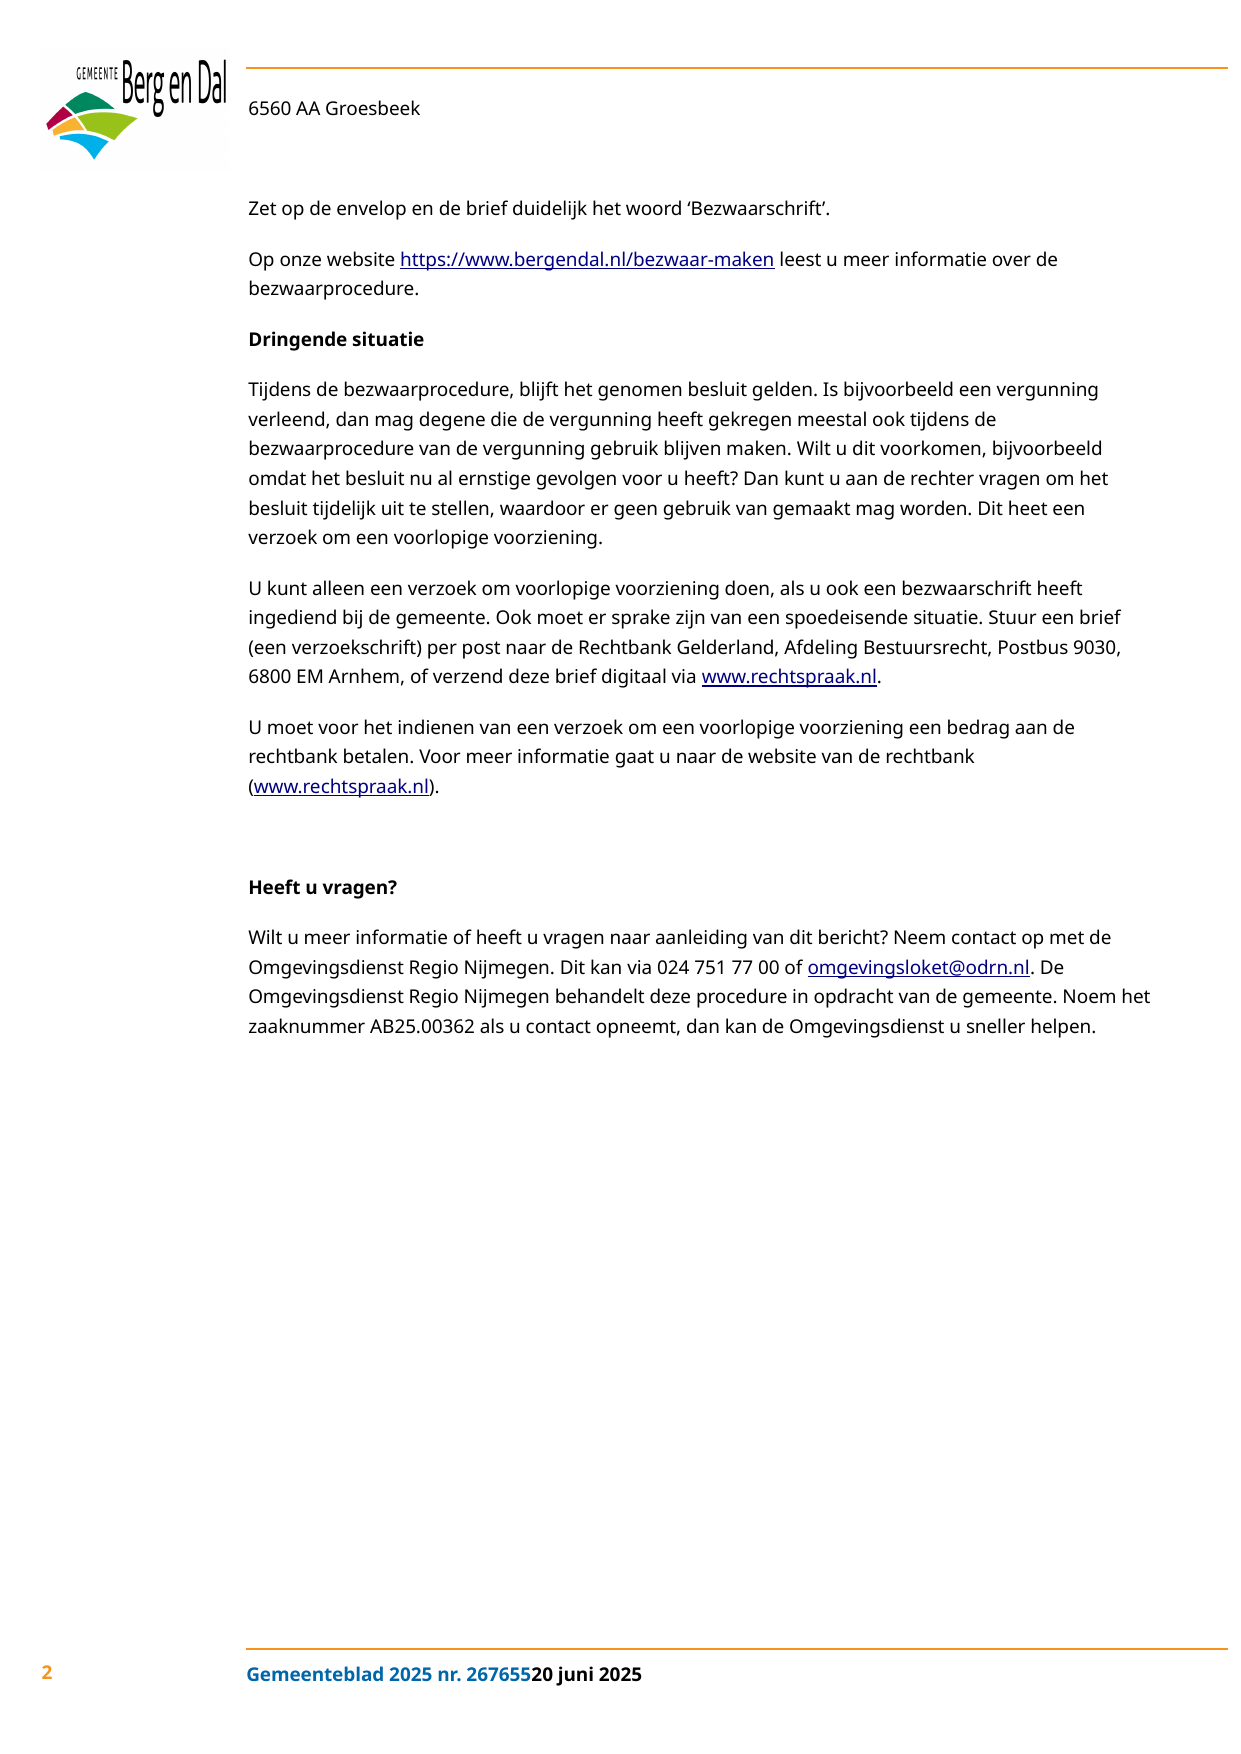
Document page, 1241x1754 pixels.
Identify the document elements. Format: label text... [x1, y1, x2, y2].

picture [41, 47, 231, 172]
text Heeft u vragen? [248, 874, 1152, 900]
text Dringende situatie [248, 326, 1152, 352]
text 6560 AA Groesbeek [248, 95, 1152, 121]
text Wilt u meer informatie of heeft u vragen naar aanleiding van dit bericht? Neem contact op met de Omgevingsdienst Regio Nijmegen. Dit kan via 024 751 77 00 of omgevingsloket@odrn.nl. De Omgevingsdienst Regio Nijmegen behandelt deze procedure in opdracht van de gemeente. Noem het zaaknummer AB25.00362 als u contact opneemt, dan kan de Omgevingsdienst u sneller helpen. [248, 924, 1152, 1039]
text Op onze website https://www.bergendal.nl/bezwaar-maken leest u meer informatie over de bezwaarprocedure. [248, 246, 1152, 301]
text U moet voor het indienen van een verzoek om een voorlopige voorziening een bedrag aan de rechtbank betalen. Voor meer informatie gaat u naar de website van de rechtbank (www.rechtspraak.nl). [248, 714, 1152, 799]
text Zet op de envelop en de brief duidelijk het woord ‘Bezwaarschrift’. [248, 196, 1152, 221]
text Tijdens de bezwaarprocedure, blijft het genomen besluit gelden. Is bijvoorbeeld een vergunning verleend, dan mag degene die de vergunning heeft gekregen meestal ook tijdens de bezwaarprocedure van de vergunning gebruik blijven maken. Wilt u dit voorkomen, bijvoorbeeld omdat het besluit nu al ernstige gevolgen voor u heeft? Dan kunt u aan de rechter vragen om het besluit tijdelijk uit te stellen, waardoor er geen gebruik van gemaakt mag worden. Dit heet een verzoek om een voorlopige voorziening. [248, 376, 1152, 550]
text U kunt alleen een verzoek om voorlopige voorziening doen, als u ook een bezwaarschrift heeft ingediend bij de gemeente. Ook moet er sprake zijn van een spoedeisende situatie. Stuur een brief (een verzoekschrift) per post naar de Rechtbank Gelderland, Afdeling Bestuursrecht, Postbus 9030, 6800 EM Arnhem, of verzend deze brief digitaal via www.rechtspraak.nl. [248, 575, 1152, 689]
